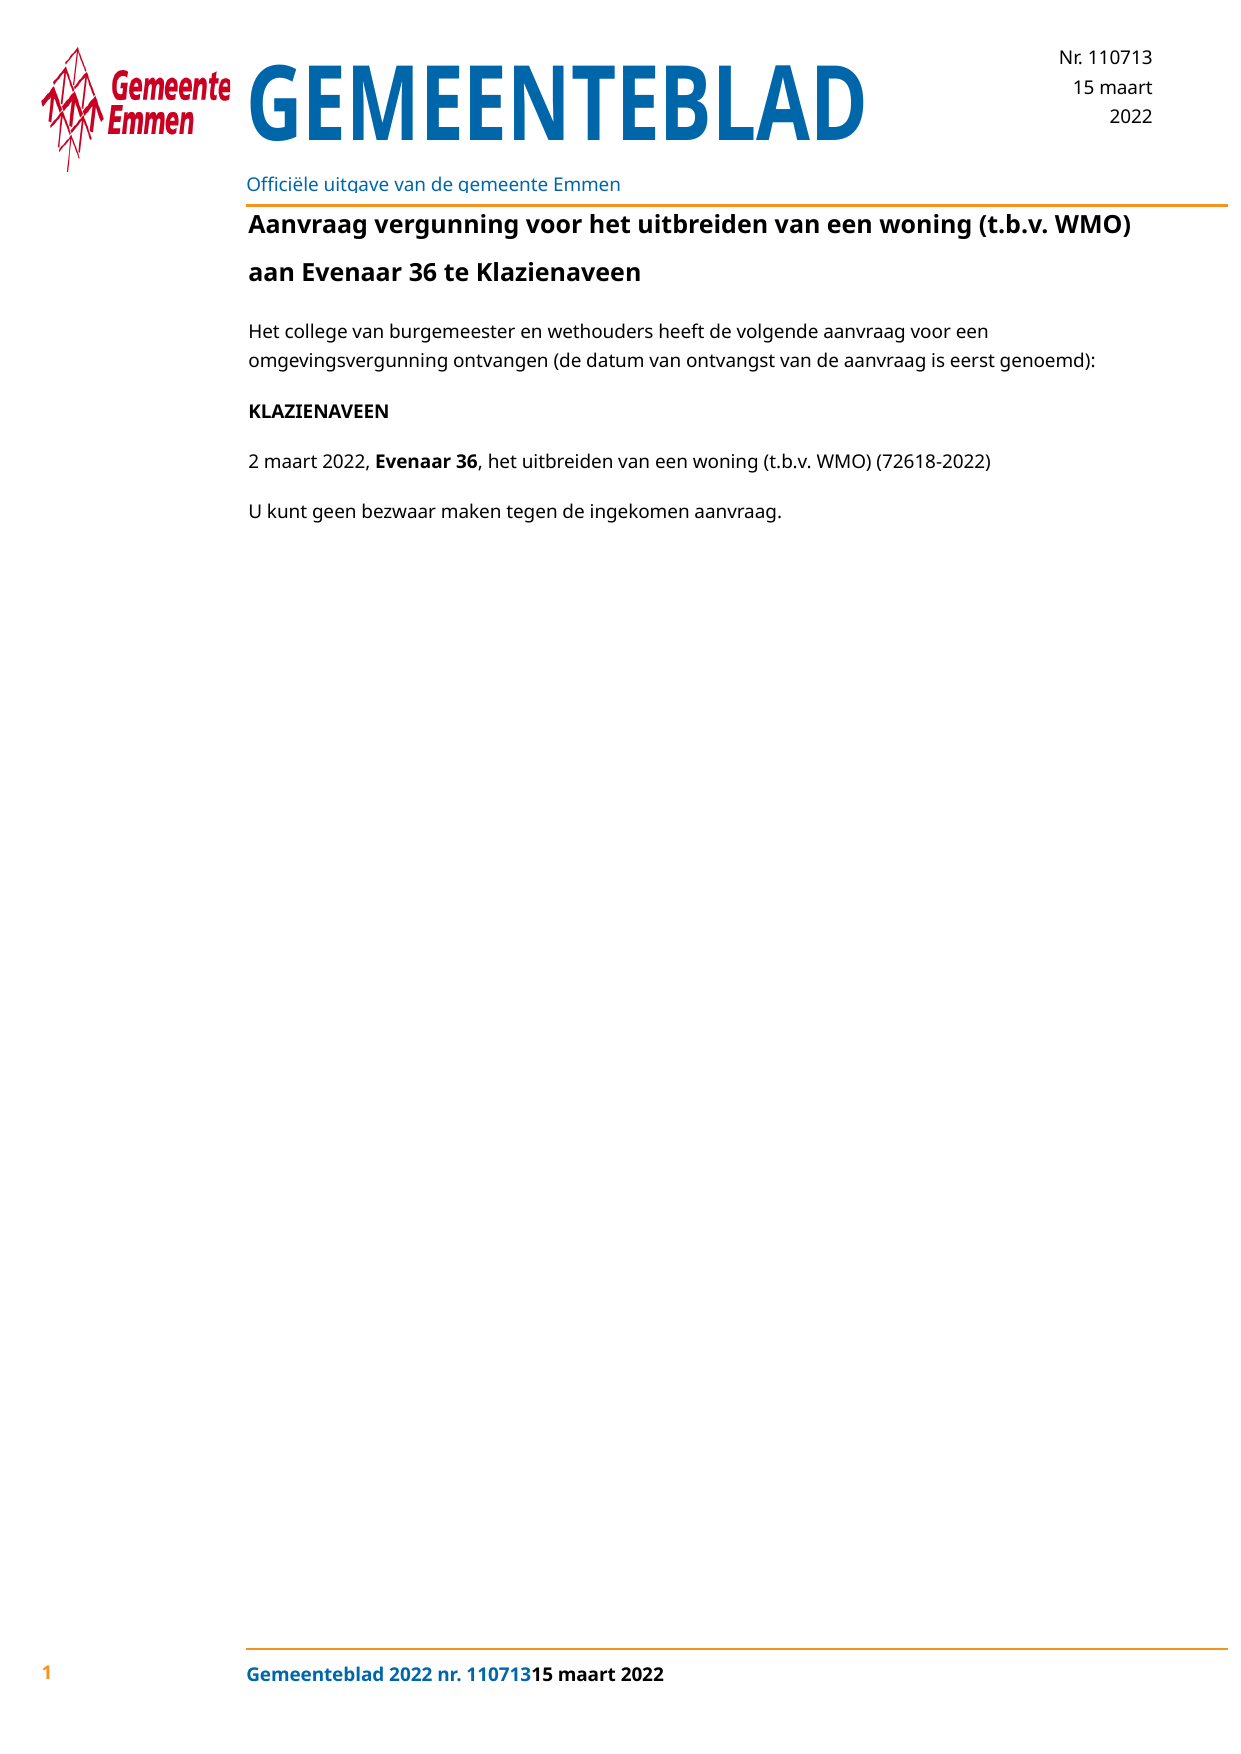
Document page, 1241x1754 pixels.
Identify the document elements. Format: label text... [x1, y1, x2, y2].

text KLAZIENAVEEN [248, 398, 1152, 424]
text Het college van burgemeester en wethouders heeft de volgende aanvraag voor een omgevingsvergunning ontvangen (de datum van ontvangst van de aanvraag is eerst genoemd): [248, 318, 1152, 373]
text Aanvraag vergunning voor het uitbreiden van een woning (t.b.v. WMO) aan Evenaar 36 te Klazienaveen [248, 207, 1152, 288]
picture [41, 47, 231, 172]
text U kunt geen bezwaar maken tegen de ingekomen aanvraag. [248, 499, 1152, 524]
text 2 maart 2022, Evenaar 36, het uitbreiden van een woning (t.b.v. WMO) (72618-2022) [248, 448, 1152, 474]
